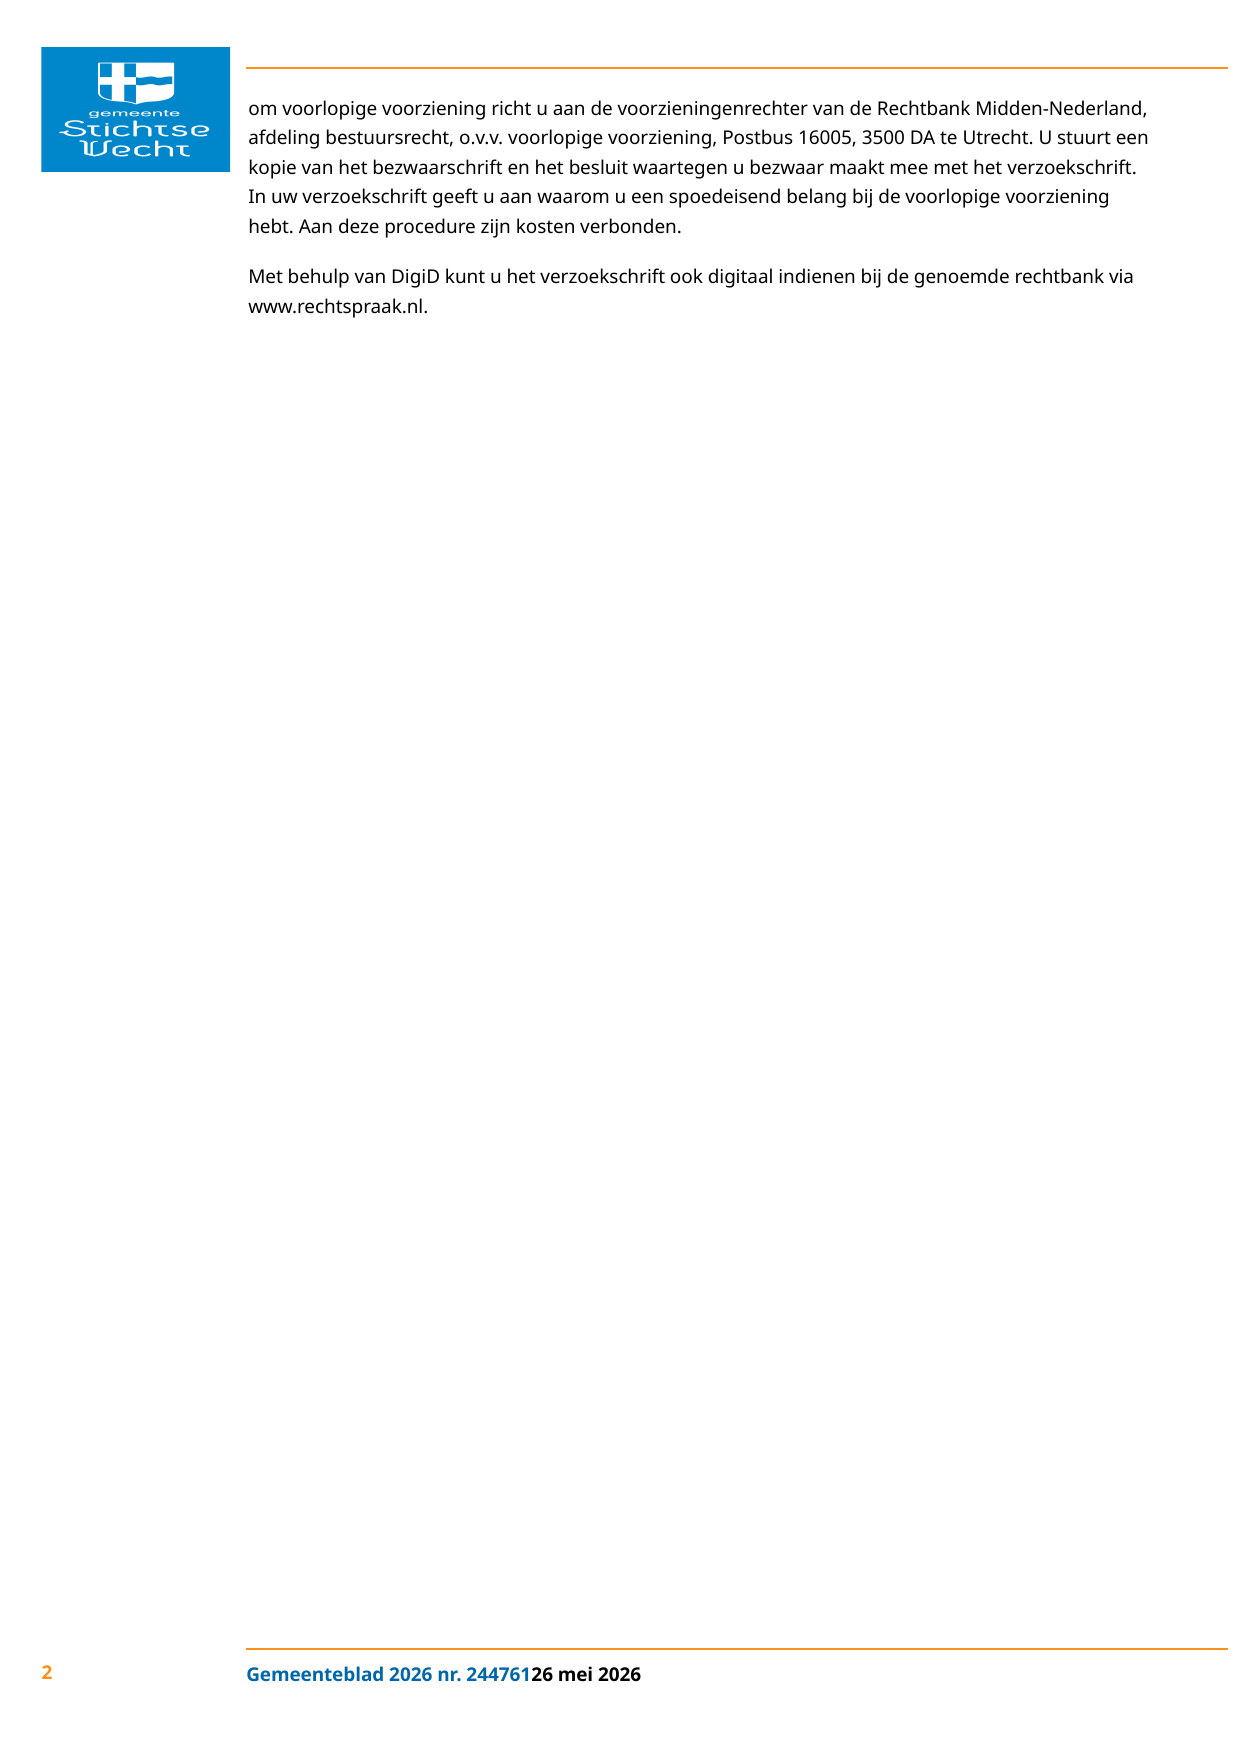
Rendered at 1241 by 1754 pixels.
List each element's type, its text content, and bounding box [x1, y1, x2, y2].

text Met behulp van DigiD kunt u het verzoekschrift ook digitaal indienen bij de genoemde rechtbank via www.rechtspraak.nl. [248, 263, 1152, 319]
picture [137, 63, 174, 103]
text om voorlopige voorziening richt u aan de voorzieningenrechter van de Rechtbank Midden-Nederland, afdeling bestuursrecht, o.v.v. voorlopige voorziening, Postbus 16005, 3500 DA te Utrecht. U stuurt een kopie van het bezwaarschrift en het besluit waartegen u bezwaar maakt mee met het verzoekschrift. In uw verzoekschrift geeft u aan waarom u een spoedeisend belang bij de voorlopige voorziening hebt. Aan deze procedure zijn kosten verbonden. [248, 95, 1152, 239]
picture [99, 63, 135, 101]
